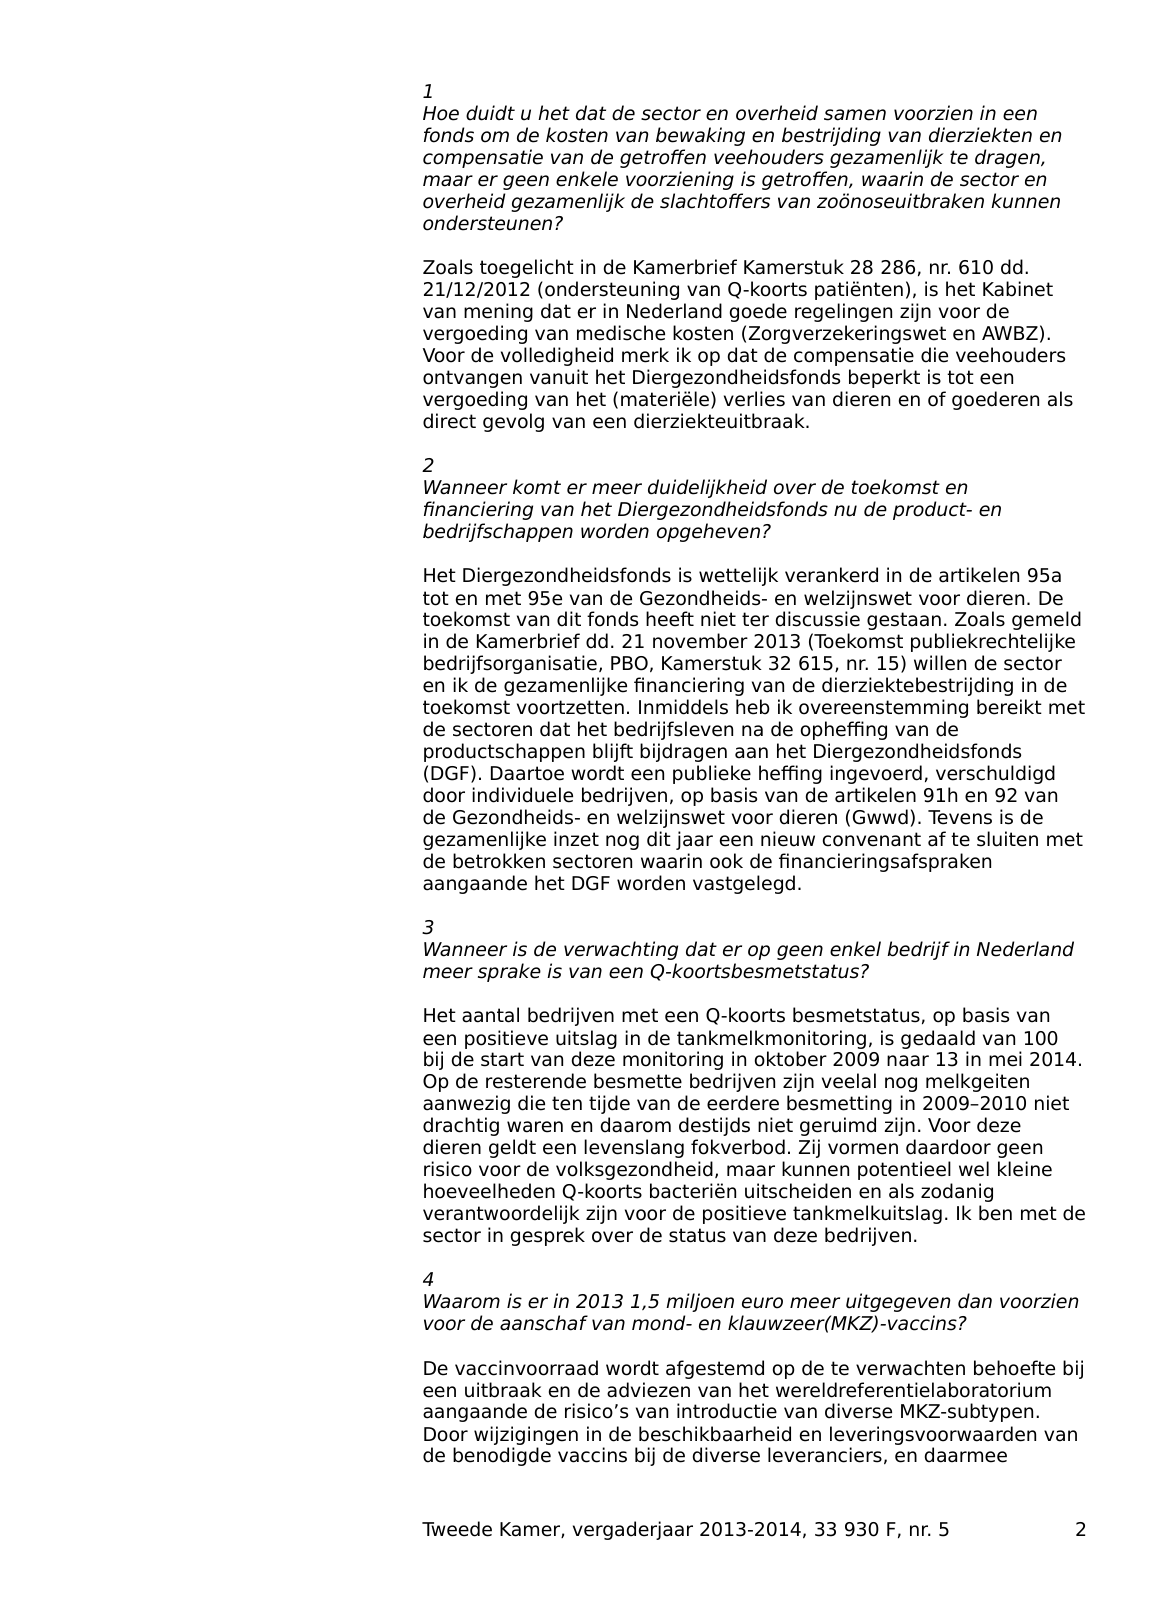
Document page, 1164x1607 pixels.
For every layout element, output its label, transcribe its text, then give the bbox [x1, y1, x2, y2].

text 1 [422, 81, 1087, 103]
text Het Diergezondheidsfonds is wettelijk verankerd in de artikelen 95a tot en met 95e van de Gezondheids- en welzijnswet voor dieren. De toekomst van dit fonds heeft niet ter discussie gestaan. Zoals gemeld in de Kamerbrief dd. 21 november 2013 (Toekomst publiekrechtelijke bedrijfsorganisatie, PBO, Kamerstuk 32 615, nr. 15) willen de sector en ik de gezamenlijke financiering van de dierziektebestrijding in de toekomst voortzetten. Inmiddels heb ik overeenstemming bereikt met de sectoren dat het bedrijfsleven na de opheffing van de productschappen blijft bijdragen aan het Diergezondheidsfonds (DGF). Daartoe wordt een publieke heffing ingevoerd, verschuldigd door individuele bedrijven, op basis van de artikelen 91h en 92 van de Gezondheids- en welzijnswet voor dieren (Gwwd). Tevens is de gezamenlijke inzet nog dit jaar een nieuw convenant af te sluiten met de betrokken sectoren waarin ook de financieringsafspraken aangaande het DGF worden vastgelegd. [422, 565, 1087, 895]
text Hoe duidt u het dat de sector en overheid samen voorzien in een fonds om de kosten van bewaking en bestrijding van dierziekten en compensatie van de getroffen veehouders gezamenlijk te dragen, maar er geen enkele voorziening is getroffen, waarin de sector en overheid gezamenlijk de slachtoffers van zoönoseuitbraken kunnen ondersteunen? [422, 103, 1087, 235]
text De vaccinvoorraad wordt afgestemd op de te verwachten behoefte bij een uitbraak en de adviezen van het wereldreferentielaboratorium aangaande de risico’s van introductie van diverse MKZ-subtypen. Door wijzigingen in de beschikbaarheid en leveringsvoorwaarden van de benodigde vaccins bij de diverse leveranciers, en daarmee [422, 1357, 1087, 1467]
text Zoals toegelicht in de Kamerbrief Kamerstuk 28 286, nr. 610 dd. 21/12/2012 (ondersteuning van Q-koorts patiënten), is het Kabinet van mening dat er in Nederland goede regelingen zijn voor de vergoeding van medische kosten (Zorgverzekeringswet en AWBZ). Voor de volledigheid merk ik op dat de compensatie die veehouders ontvangen vanuit het Diergezondheidsfonds beperkt is tot een vergoeding van het (materiële) verlies van dieren en of goederen als direct gevolg van een dierziekteuitbraak. [422, 257, 1087, 433]
text 4 [422, 1269, 1087, 1291]
text 3 [422, 917, 1087, 939]
text Het aantal bedrijven met een Q-koorts besmetstatus, op basis van een positieve uitslag in de tankmelkmonitoring, is gedaald van 100 bij de start van deze monitoring in oktober 2009 naar 13 in mei 2014. Op de resterende besmette bedrijven zijn veelal nog melkgeiten aanwezig die ten tijde van de eerdere besmetting in 2009–2010 niet drachtig waren en daarom destijds niet geruimd zijn. Voor deze dieren geldt een levenslang fokverbod. Zij vormen daardoor geen risico voor de volksgezondheid, maar kunnen potentieel wel kleine hoeveelheden Q-koorts bacteriën uitscheiden en als zodanig verantwoordelijk zijn voor de positieve tankmelkuitslag. Ik ben met de sector in gesprek over de status van deze bedrijven. [422, 1005, 1087, 1247]
text 2 [422, 455, 1087, 477]
text Wanneer is de verwachting dat er op geen enkel bedrijf in Nederland meer sprake is van een Q-koortsbesmetstatus? [422, 939, 1087, 983]
text Wanneer komt er meer duidelijkheid over de toekomst en financiering van het Diergezondheidsfonds nu de product- en bedrijfschappen worden opgeheven? [422, 477, 1087, 543]
text Waarom is er in 2013 1,5 miljoen euro meer uitgegeven dan voorzien voor de aanschaf van mond- en klauwzeer(MKZ)-vaccins? [422, 1291, 1087, 1335]
